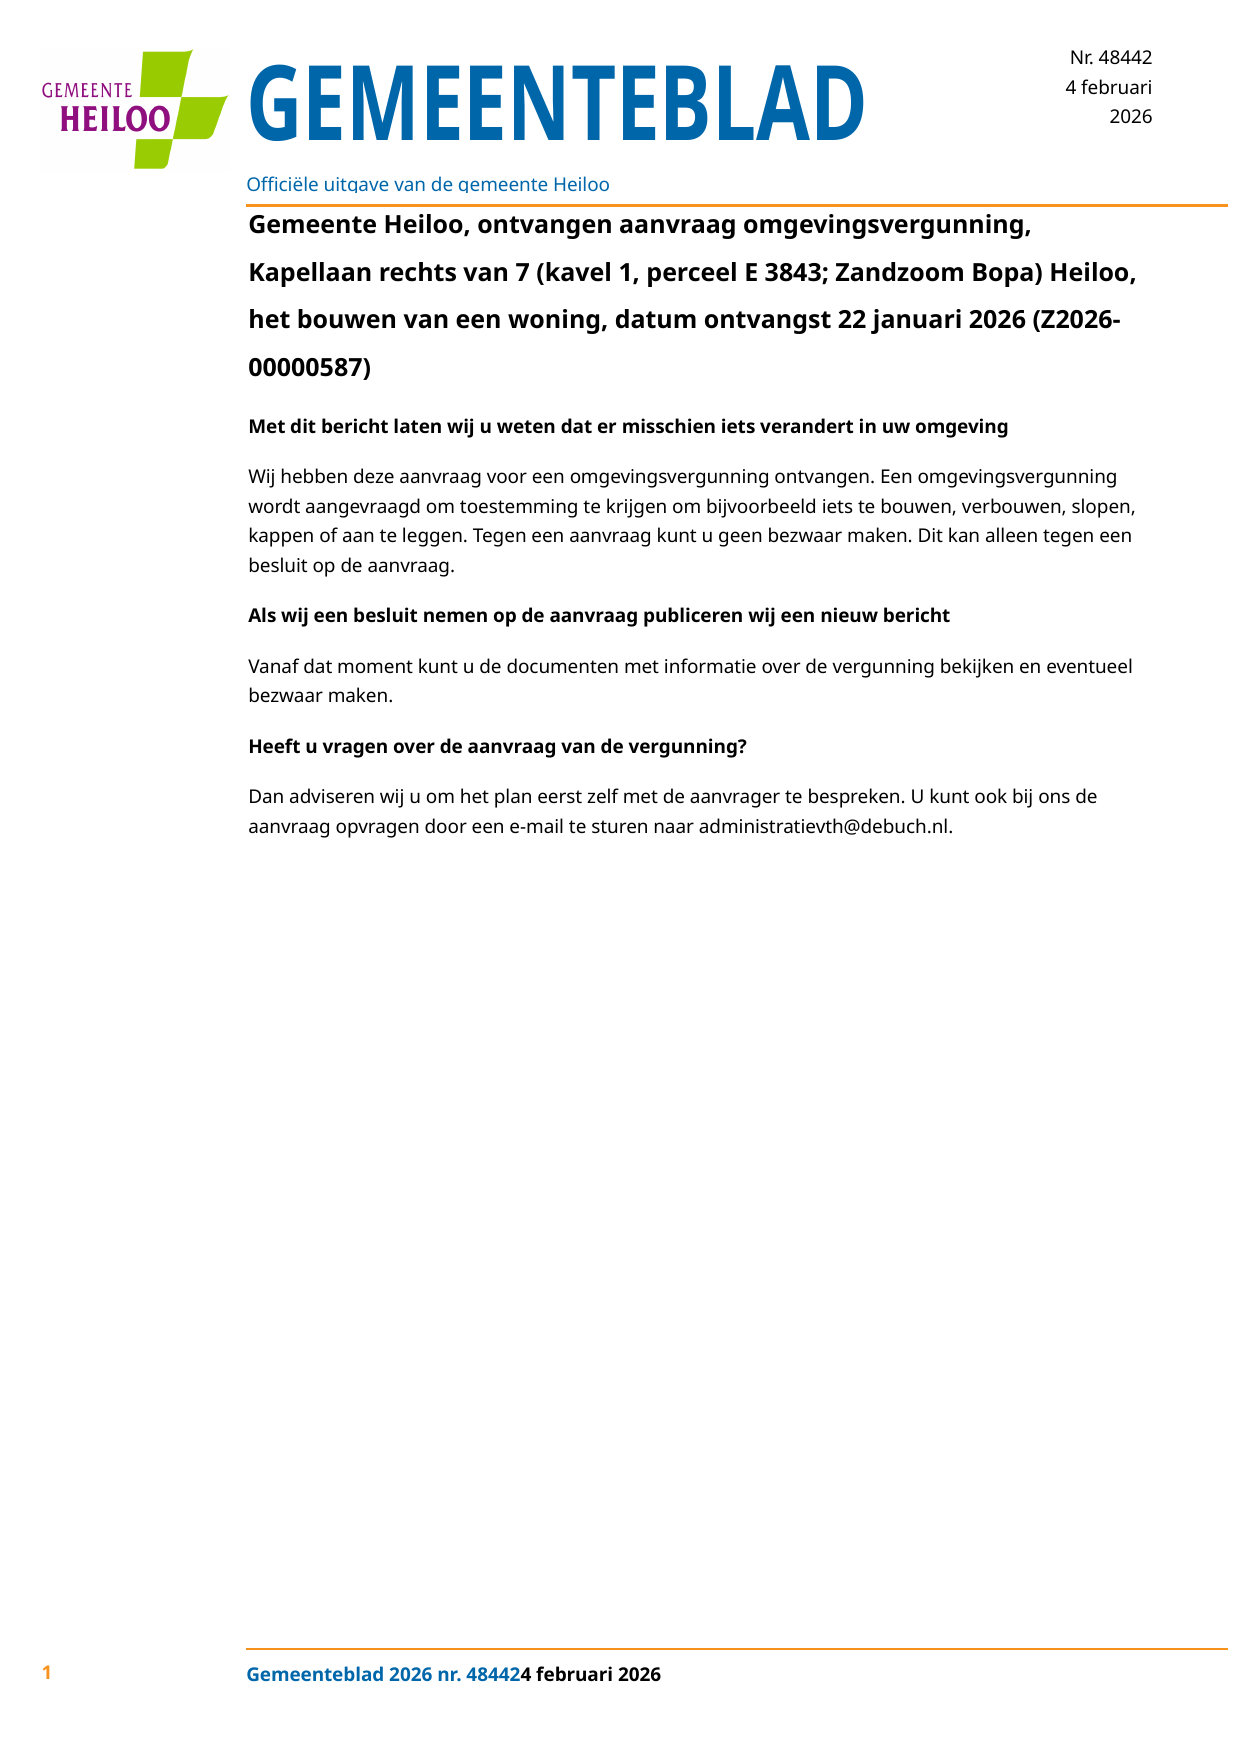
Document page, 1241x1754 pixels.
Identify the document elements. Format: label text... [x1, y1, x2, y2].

text Wij hebben deze aanvraag voor een omgevingsvergunning ontvangen. Een omgevingsvergunning wordt aangevraagd om toestemming te krijgen om bijvoorbeeld iets te bouwen, verbouwen, slopen, kappen of aan te leggen. Tegen een aanvraag kunt u geen bezwaar maken. Dit kan alleen tegen een besluit op de aanvraag. [248, 463, 1152, 578]
picture [41, 47, 231, 172]
text Als wij een besluit nemen op de aanvraag publiceren wij een nieuw bericht [248, 603, 1152, 628]
text Vanaf dat moment kunt u de documenten met informatie over de vergunning bekijken en eventueel bezwaar maken. [248, 653, 1152, 708]
text Gemeente Heiloo, ontvangen aanvraag omgevingsvergunning, Kapellaan rechts van 7 (kavel 1, perceel E 3843; Zandzoom Bopa) Heiloo, het bouwen van een woning, datum ontvangst 22 januari 2026 (Z2026-00000587) [248, 207, 1152, 384]
text Heeft u vragen over de aanvraag van de vergunning? [248, 733, 1152, 759]
text Met dit bericht laten wij u weten dat er misschien iets verandert in uw omgeving [248, 413, 1152, 439]
text Dan adviseren wij u om het plan eerst zelf met de aanvrager te bespreken. U kunt ook bij ons de aanvraag opvragen door een e-mail te sturen naar administratievth@debuch.nl. [248, 783, 1152, 839]
